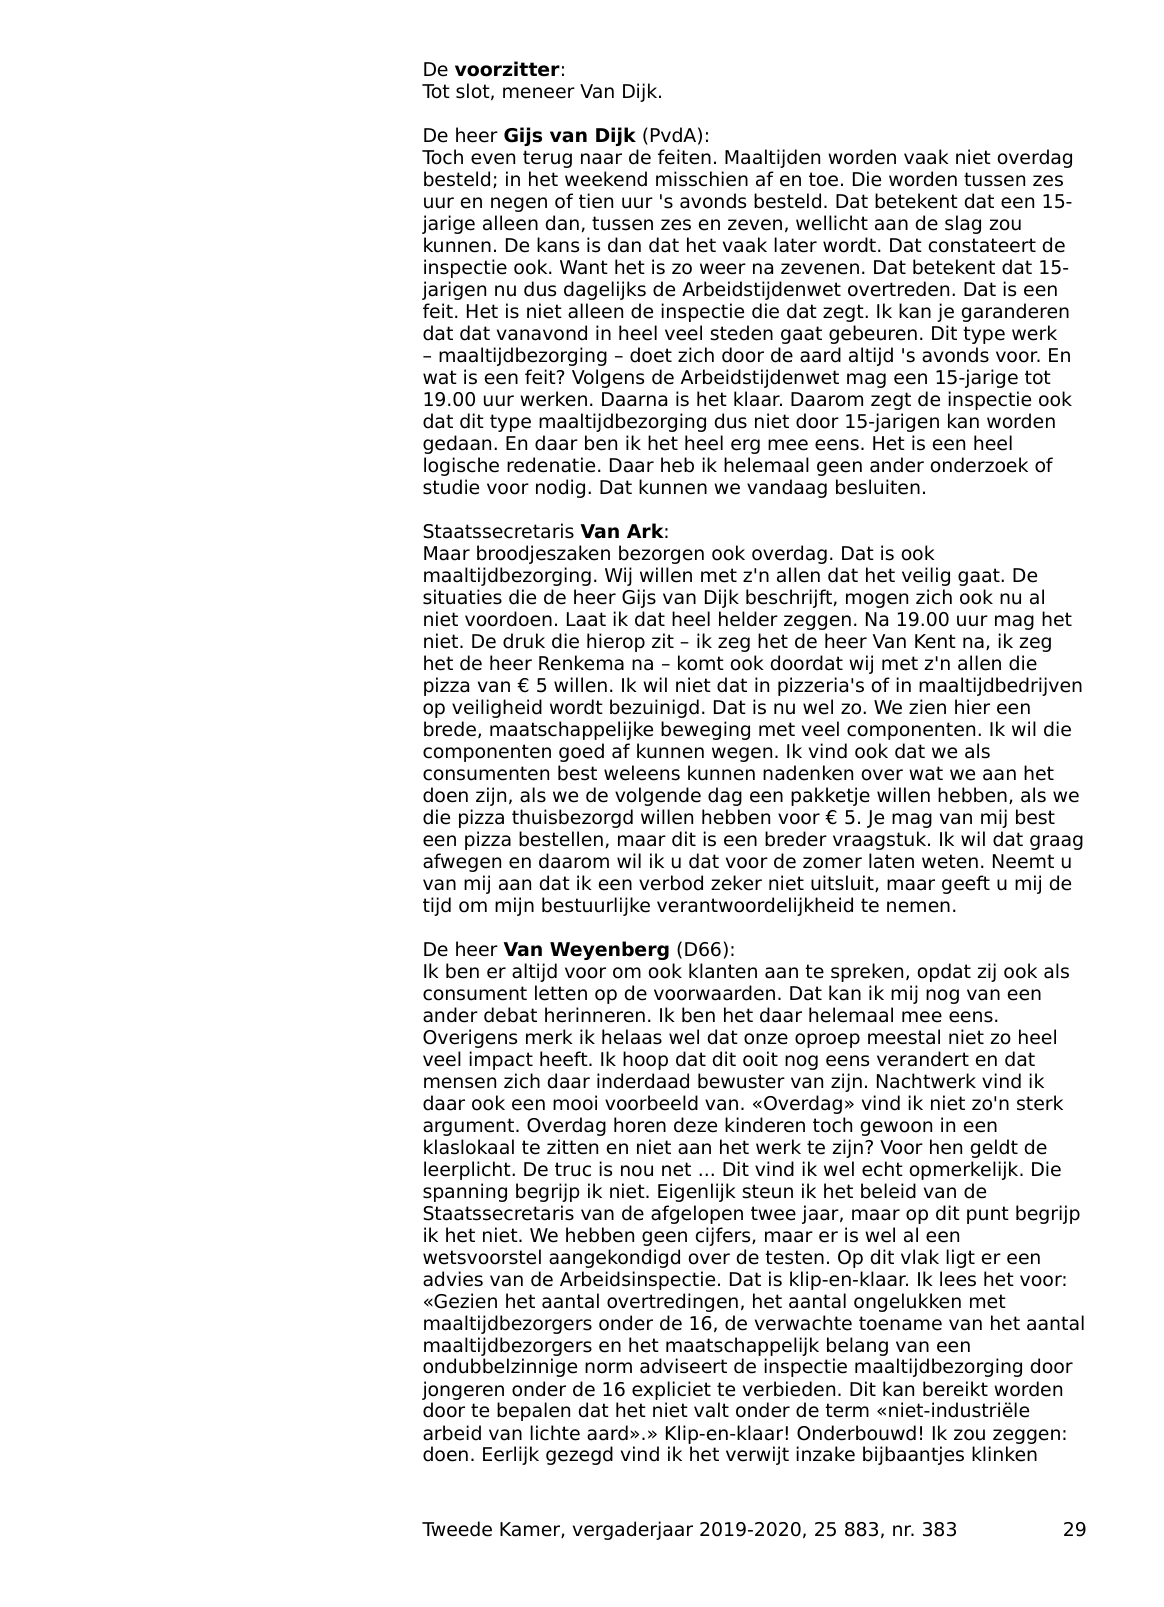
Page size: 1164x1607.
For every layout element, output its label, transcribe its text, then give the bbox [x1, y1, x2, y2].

text Toch even terug naar de feiten. Maaltijden worden vaak niet overdag besteld; in het weekend misschien af en toe. Die worden tussen zes uur en negen of tien uur 's avonds besteld. Dat betekent dat een 15-jarige alleen dan, tussen zes en zeven, wellicht aan de slag zou kunnen. De kans is dan dat het vaak later wordt. Dat constateert de inspectie ook. Want het is zo weer na zevenen. Dat betekent dat 15-jarigen nu dus dagelijks de Arbeidstijdenwet overtreden. Dat is een feit. Het is niet alleen de inspectie die dat zegt. Ik kan je garanderen dat dat vanavond in heel veel steden gaat gebeuren. Dit type werk – maaltijdbezorging – doet zich door de aard altijd 's avonds voor. En wat is een feit? Volgens de Arbeidstijdenwet mag een 15-jarige tot 19.00 uur werken. Daarna is het klaar. Daarom zegt de inspectie ook dat dit type maaltijdbezorging dus niet door 15-jarigen kan worden gedaan. En daar ben ik het heel erg mee eens. Het is een heel logische redenatie. Daar heb ik helemaal geen ander onderzoek of studie voor nodig. Dat kunnen we vandaag besluiten. [422, 147, 1087, 499]
text De heer Van Weyenberg (D66): [422, 939, 1087, 961]
text De voorzitter: [422, 59, 1087, 81]
text Ik ben er altijd voor om ook klanten aan te spreken, opdat zij ook als consument letten op de voorwaarden. Dat kan ik mij nog van een ander debat herinneren. Ik ben het daar helemaal mee eens. Overigens merk ik helaas wel dat onze oproep meestal niet zo heel veel impact heeft. Ik hoop dat dit ooit nog eens verandert en dat mensen zich daar inderdaad bewuster van zijn. Nachtwerk vind ik daar ook een mooi voorbeeld van. «Overdag» vind ik niet zo'n sterk argument. Overdag horen deze kinderen toch gewoon in een klaslokaal te zitten en niet aan het werk te zijn? Voor hen geldt de leerplicht. De truc is nou net ... Dit vind ik wel echt opmerkelijk. Die spanning begrijp ik niet. Eigenlijk steun ik het beleid van de Staatssecretaris van de afgelopen twee jaar, maar op dit punt begrijp ik het niet. We hebben geen cijfers, maar er is wel al een wetsvoorstel aangekondigd over de testen. Op dit vlak ligt er een advies van de Arbeidsinspectie. Dat is klip-en-klaar. Ik lees het voor: «Gezien het aantal overtredingen, het aantal ongelukken met maaltijdbezorgers onder de 16, de verwachte toename van het aantal maaltijdbezorgers en het maatschappelijk belang van een ondubbelzinnige norm adviseert de inspectie maaltijdbezorging door jongeren onder de 16 expliciet te verbieden. Dit kan bereikt worden door te bepalen dat het niet valt onder de term «niet-industriële arbeid van lichte aard».» Klip-en-klaar! Onderbouwd! Ik zou zeggen: doen. Eerlijk gezegd vind ik het verwijt inzake bijbaantjes klinken [422, 961, 1087, 1466]
text Staatssecretaris Van Ark: [422, 521, 1087, 543]
text Maar broodjeszaken bezorgen ook overdag. Dat is ook maaltijdbezorging. Wij willen met z'n allen dat het veilig gaat. De situaties die de heer Gijs van Dijk beschrijft, mogen zich ook nu al niet voordoen. Laat ik dat heel helder zeggen. Na 19.00 uur mag het niet. De druk die hierop zit – ik zeg het de heer Van Kent na, ik zeg het de heer Renkema na – komt ook doordat wij met z'n allen die pizza van € 5 willen. Ik wil niet dat in pizzeria's of in maaltijdbedrijven op veiligheid wordt bezuinigd. Dat is nu wel zo. We zien hier een brede, maatschappelijke beweging met veel componenten. Ik wil die componenten goed af kunnen wegen. Ik vind ook dat we als consumenten best weleens kunnen nadenken over wat we aan het doen zijn, als we de volgende dag een pakketje willen hebben, als we die pizza thuisbezorgd willen hebben voor € 5. Je mag van mij best een pizza bestellen, maar dit is een breder vraagstuk. Ik wil dat graag afwegen en daarom wil ik u dat voor de zomer laten weten. Neemt u van mij aan dat ik een verbod zeker niet uitsluit, maar geeft u mij de tijd om mijn bestuurlijke verantwoordelijkheid te nemen. [422, 543, 1087, 917]
text De heer Gijs van Dijk (PvdA): [422, 125, 1087, 147]
text Tot slot, meneer Van Dijk. [422, 81, 1087, 103]
